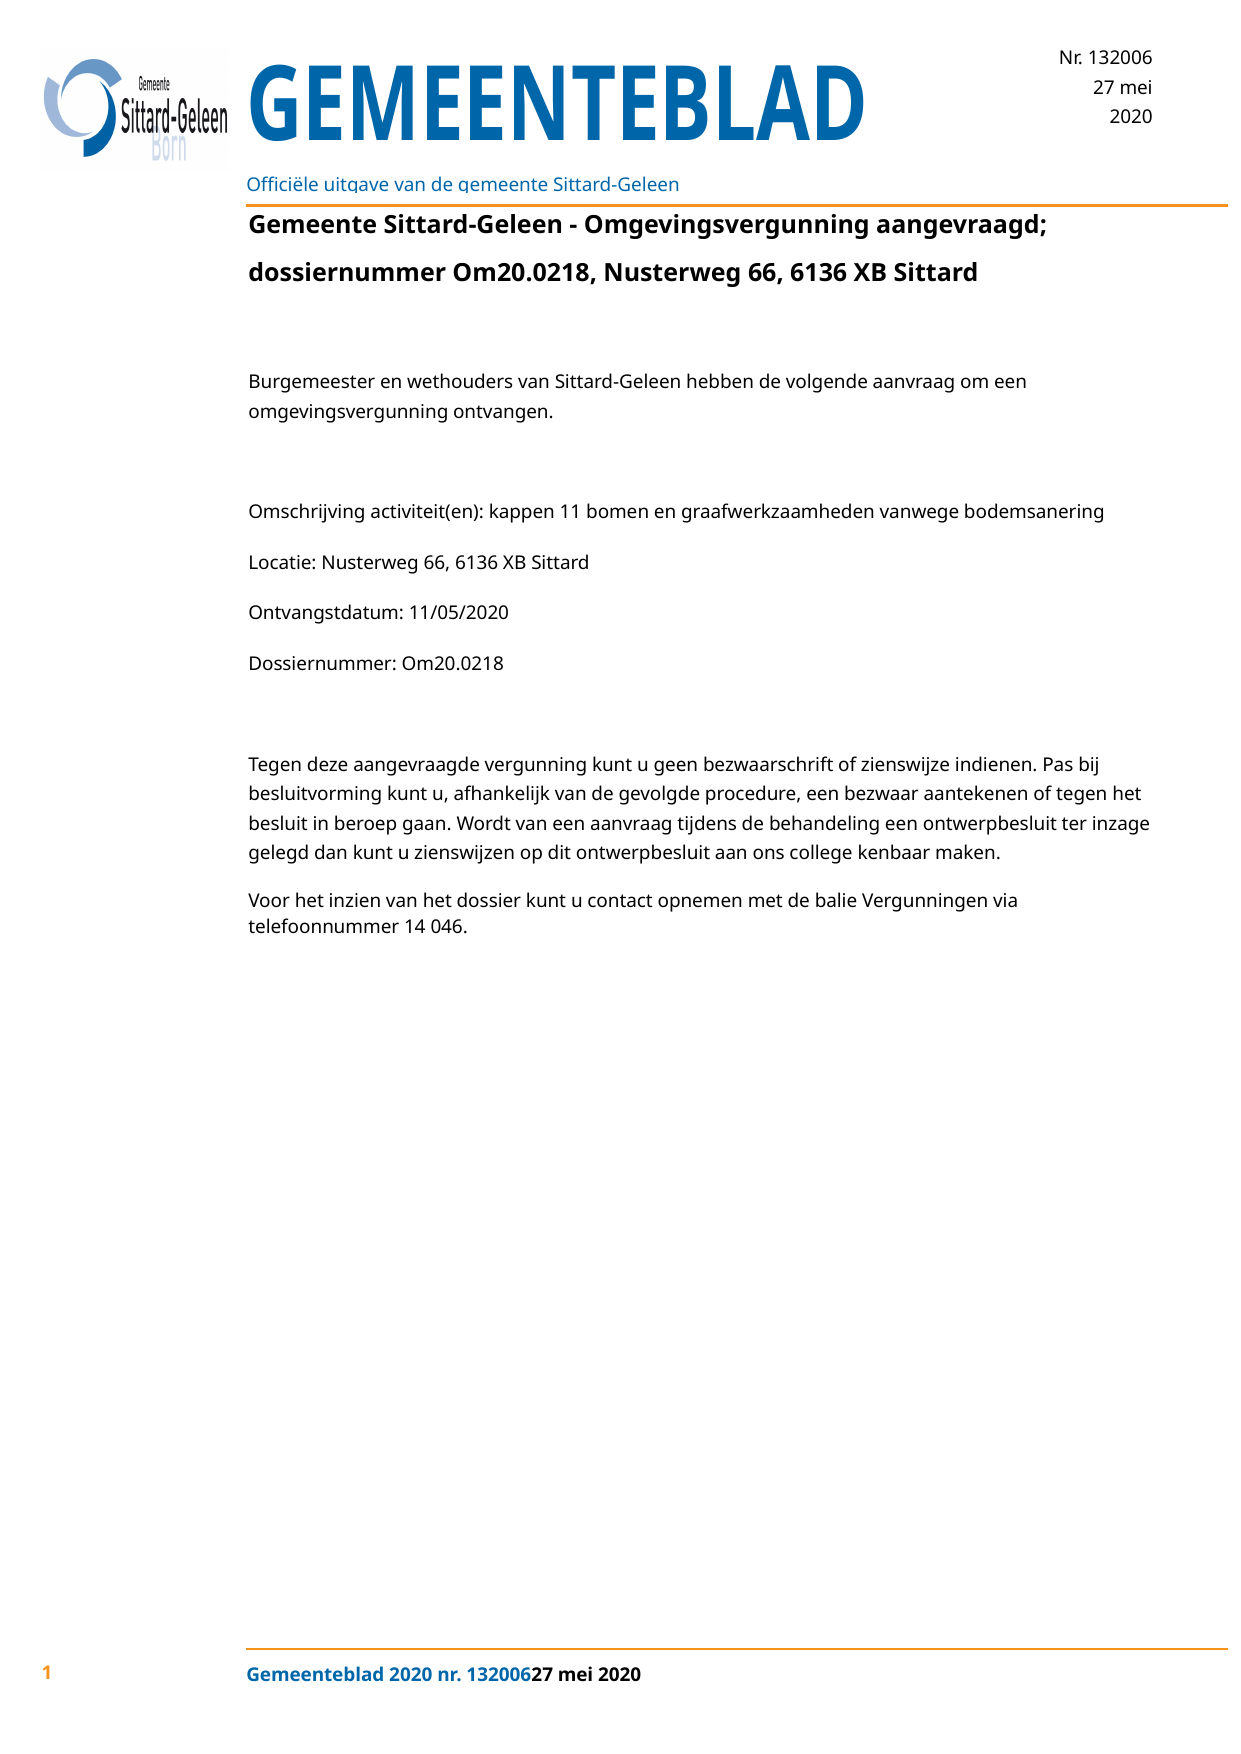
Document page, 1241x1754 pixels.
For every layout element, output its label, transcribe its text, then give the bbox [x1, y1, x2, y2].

text Ontvangstdatum: 11/05/2020 [248, 599, 1152, 625]
text Dossiernummer: Om20.0218 [248, 650, 1152, 676]
text Tegen deze aangevraagde vergunning kunt u geen bezwaarschrift of zienswijze indienen. Pas bij besluitvorming kunt u, afhankelijk van de gevolgde procedure, een bezwaar aantekenen of tegen het besluit in beroep gaan. Wordt van een aanvraag tijdens de behandeling een ontwerpbesluit ter inzage gelegd dan kunt u zienswijzen op dit ontwerpbesluit aan ons college kenbaar maken. [248, 751, 1152, 865]
text Gemeente Sittard-Geleen - Omgevingsvergunning aangevraagd; dossiernummer Om20.0218, Nusterweg 66, 6136 XB Sittard [248, 207, 1152, 288]
text Locatie: Nusterweg 66, 6136 XB Sittard [248, 549, 1152, 575]
text Burgemeester en wethouders van Sittard-Geleen hebben de volgende aanvraag om een omgevingsvergunning ontvangen. [248, 368, 1152, 424]
text Voor het inzien van het dossier kunt u contact opnemen met de balie Vergunningen via telefoonnummer 14 046. [248, 887, 1152, 939]
picture [41, 47, 231, 172]
text Omschrijving activiteit(en): kappen 11 bomen en graafwerkzaamheden vanwege bodemsanering [248, 499, 1152, 524]
